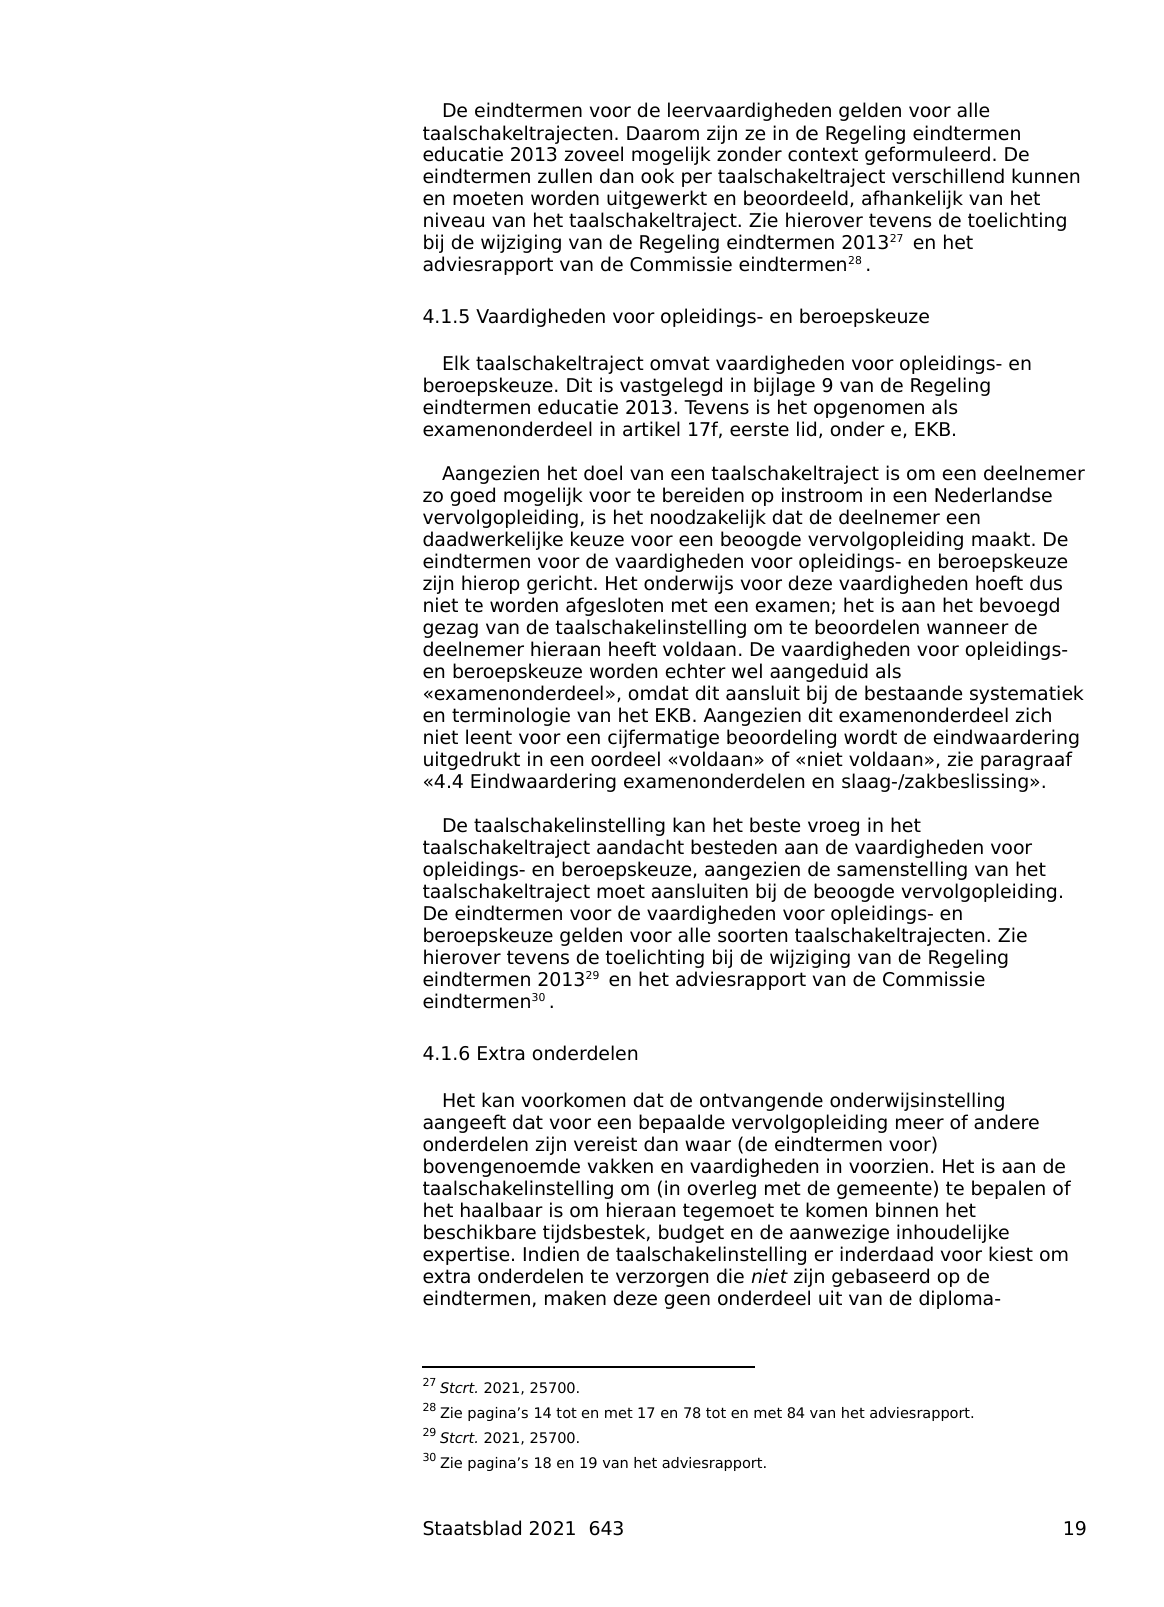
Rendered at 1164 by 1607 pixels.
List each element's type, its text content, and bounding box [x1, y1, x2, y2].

text Elk taalschakeltraject omvat vaardigheden voor opleidings- en beroepskeuze. Dit is vastgelegd in bijlage 9 van de Regeling eindtermen educatie 2013. Tevens is het opgenomen als examenonderdeel in artikel 17f, eerste lid, onder e, EKB. [422, 353, 1087, 441]
text Stcrt. 2021, 25700. [422, 1426, 1087, 1448]
text Het kan voorkomen dat de ontvangende onderwijsinstelling aangeeft dat voor een bepaalde vervolgopleiding meer of andere onderdelen zijn vereist dan waar (de eindtermen voor) bovengenoemde vakken en vaardigheden in voorzien. Het is aan de taalschakelinstelling om (in overleg met de gemeente) te bepalen of het haalbaar is om hieraan tegemoet te komen binnen het beschikbare tijdsbestek, budget en de aanwezige inhoudelijke expertise. Indien de taalschakelinstelling er inderdaad voor kiest om extra onderdelen te verzorgen die niet zijn gebaseerd op de eindtermen, maken deze geen onderdeel uit van de diploma- [422, 1090, 1087, 1310]
text Aangezien het doel van een taalschakeltraject is om een deelnemer zo goed mogelijk voor te bereiden op instroom in een Nederlandse vervolgopleiding, is het noodzakelijk dat de deelnemer een daadwerkelijke keuze voor een beoogde vervolgopleiding maakt. De eindtermen voor de vaardigheden voor opleidings- en beroepskeuze zijn hierop gericht. Het onderwijs voor deze vaardigheden hoeft dus niet te worden afgesloten met een examen; het is aan het bevoegd gezag van de taalschakelinstelling om te beoordelen wanneer de deelnemer hieraan heeft voldaan. De vaardigheden voor opleidings- en beroepskeuze worden echter wel aangeduid als «examenonderdeel», omdat dit aansluit bij de bestaande systematiek en terminologie van het EKB. Aangezien dit examenonderdeel zich niet leent voor een cijfermatige beoordeling wordt de eindwaardering uitgedrukt in een oordeel «voldaan» of «niet voldaan», zie paragraaf «4.4 Eindwaardering examenonderdelen en slaag-/zakbeslissing». [422, 463, 1087, 793]
subtitle 4.1.5 Vaardigheden voor opleidings- en beroepskeuze [422, 306, 1087, 328]
subtitle 4.1.6 Extra onderdelen [422, 1043, 1087, 1065]
text Zie pagina’s 14 tot en met 17 en 78 tot en met 84 van het adviesrapport. [422, 1401, 1087, 1423]
text De taalschakelinstelling kan het beste vroeg in het taalschakeltraject aandacht besteden aan de vaardigheden voor opleidings- en beroepskeuze, aangezien de samenstelling van het taalschakeltraject moet aansluiten bij de beoogde vervolgopleiding. De eindtermen voor de vaardigheden voor opleidings- en beroepskeuze gelden voor alle soorten taalschakeltrajecten. Zie hierover tevens de toelichting bij de wijziging van de Regeling eindtermen 2013 en het adviesrapport van de Commissie eindtermen. [422, 815, 1087, 1013]
text De eindtermen voor de leervaardigheden gelden voor alle taalschakeltrajecten. Daarom zijn ze in de Regeling eindtermen educatie 2013 zoveel mogelijk zonder context geformuleerd. De eindtermen zullen dan ook per taalschakeltraject verschillend kunnen en moeten worden uitgewerkt en beoordeeld, afhankelijk van het niveau van het taalschakeltraject. Zie hierover tevens de toelichting bij de wijziging van de Regeling eindtermen 2013 en het adviesrapport van de Commissie eindtermen. [422, 100, 1087, 276]
text Stcrt. 2021, 25700. [422, 1376, 1087, 1398]
text Zie pagina’s 18 en 19 van het adviesrapport. [422, 1451, 1087, 1473]
